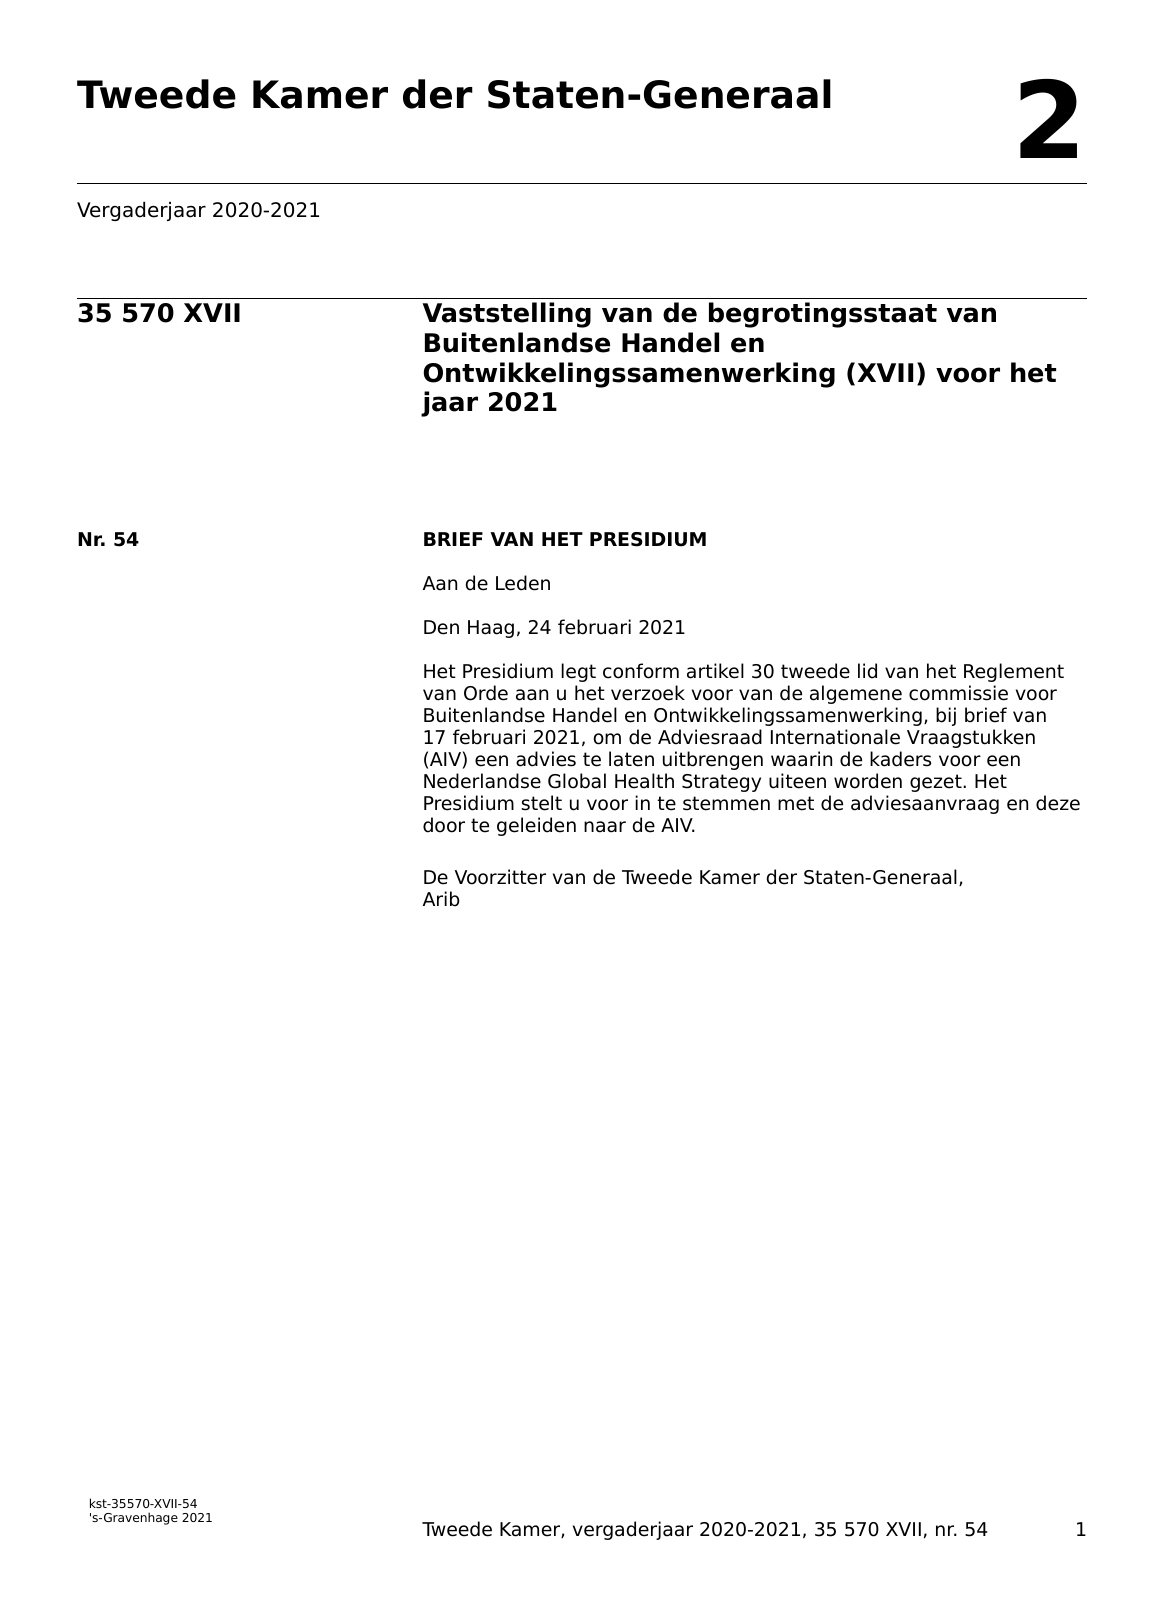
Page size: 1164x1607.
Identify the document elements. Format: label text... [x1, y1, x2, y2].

text Den Haag, 24 februari 2021 [422, 617, 1087, 639]
text Het Presidium legt conform artikel 30 tweede lid van het Reglement van Orde aan u het verzoek voor van de algemene commissie voor Buitenlandse Handel en Ontwikkelingssamenwerking, bij brief van 17 februari 2021, om de Adviesraad Internationale Vraagstukken (AIV) een advies te laten uitbrengen waarin de kaders voor een Nederlandse Global Health Strategy uiteen worden gezet. Het Presidium stelt u voor in te stemmen met de adviesaanvraag en deze door te geleiden naar de AIV. [422, 661, 1087, 837]
text De Voorzitter van de Tweede Kamer der Staten-Generaal, Arib [422, 867, 1087, 911]
table_cell Vergaderjaar 2020-2021 [77, 184, 1087, 298]
subtitle 35 570 XVII Vaststelling van de begrotingsstaat van Buitenlandse Handel en Ontwikkelingssamenwerking (XVII) voor het jaar 2021 [77, 299, 1087, 418]
subtitle Nr. 54 BRIEF VAN HET PRESIDIUM [77, 529, 1087, 551]
table_header 2 [886, 59, 1087, 183]
table_header Tweede Kamer der Staten-Generaal [77, 59, 886, 183]
text Aan de Leden [422, 573, 1087, 595]
text kst-35570-XVII-54 [88, 1497, 323, 1511]
text 's-Gravenhage 2021 [88, 1511, 323, 1525]
